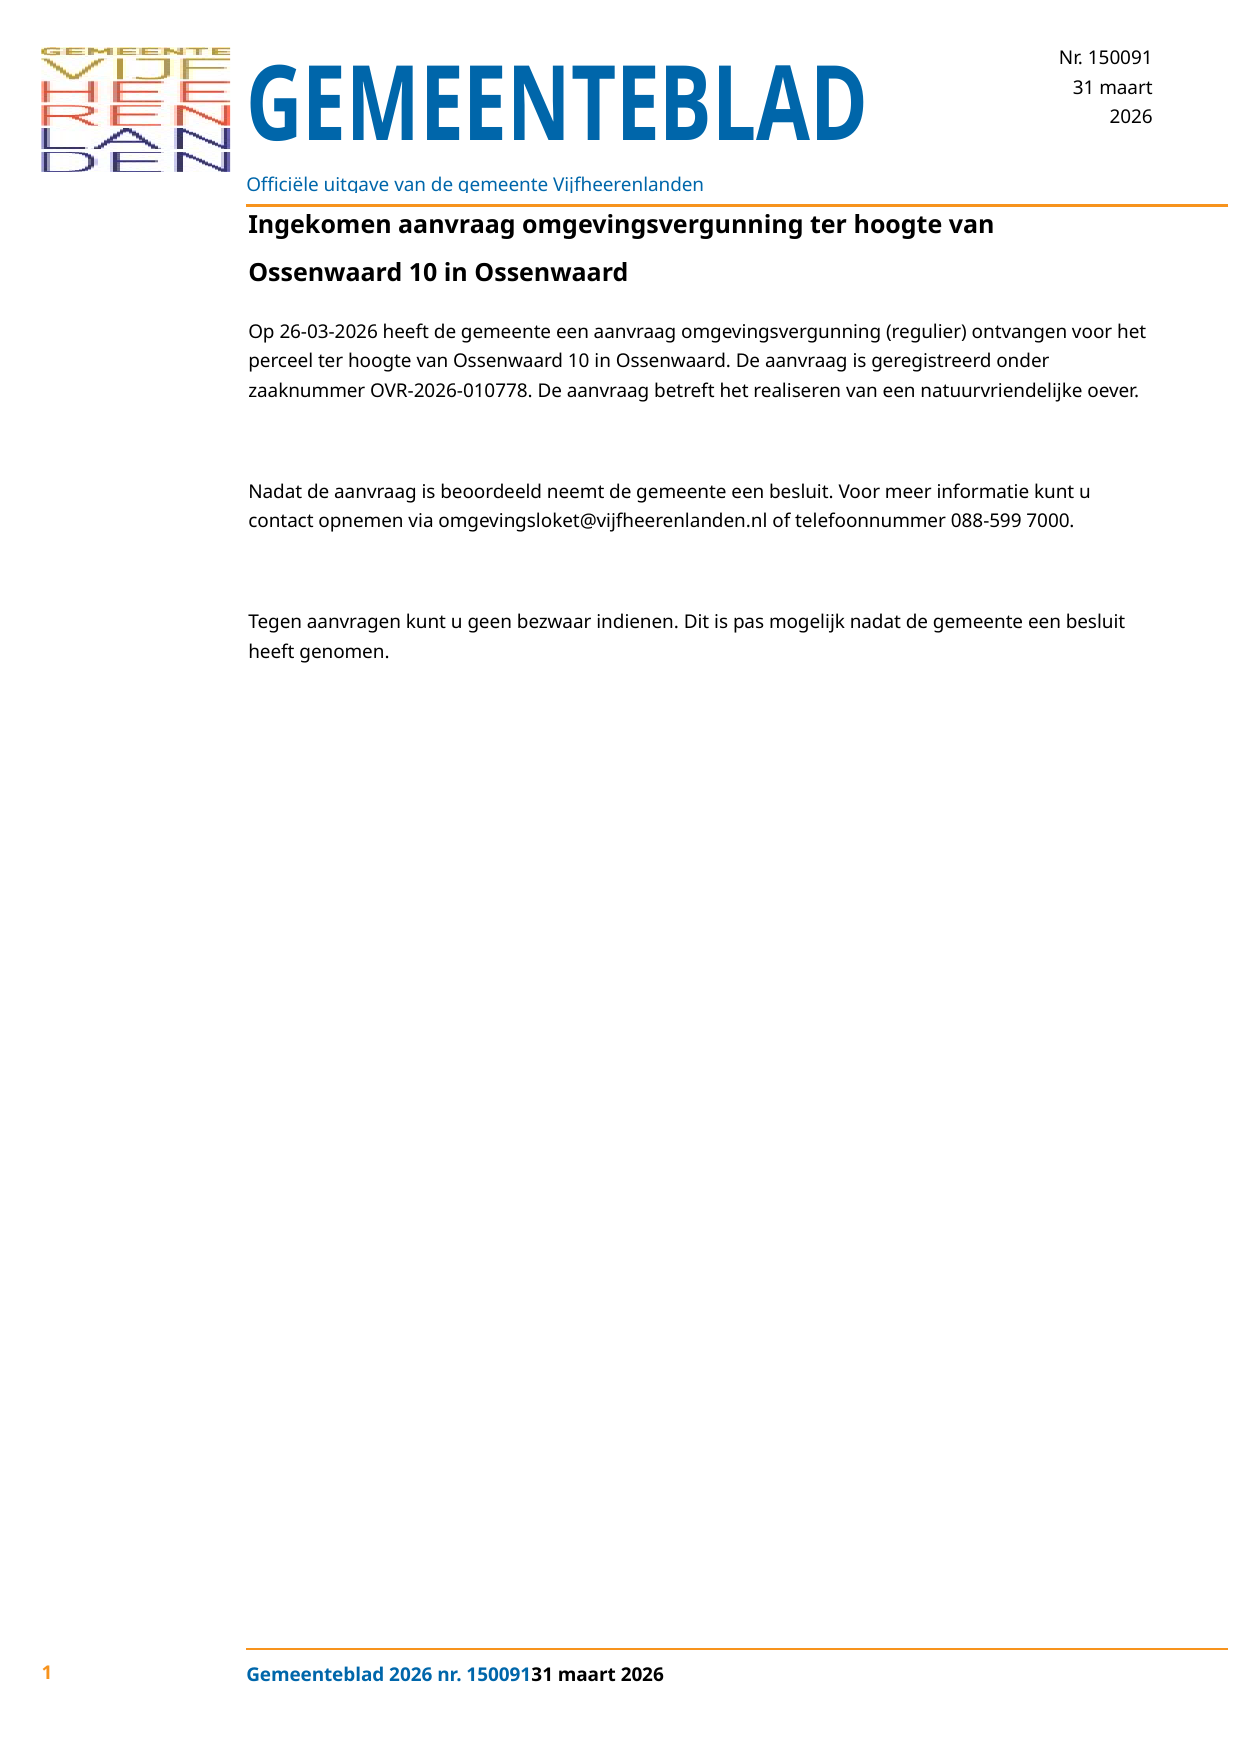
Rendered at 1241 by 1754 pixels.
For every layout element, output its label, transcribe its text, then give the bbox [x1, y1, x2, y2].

text Ingekomen aanvraag omgevingsvergunning ter hoogte van Ossenwaard 10 in Ossenwaard [248, 207, 1152, 288]
picture [41, 47, 231, 172]
text Tegen aanvragen kunt u geen bezwaar indienen. Dit is pas mogelijk nadat de gemeente een besluit heeft genomen. [248, 608, 1152, 664]
text Nadat de aanvraag is beoordeeld neemt de gemeente een besluit. Voor meer informatie kunt u contact opnemen via omgevingsloket@vijfheerenlanden.nl of telefoonnummer 088-599 7000. [248, 478, 1152, 533]
text Op 26-03-2026 heeft de gemeente een aanvraag omgevingsvergunning (regulier) ontvangen voor het perceel ter hoogte van Ossenwaard 10 in Ossenwaard. De aanvraag is geregistreerd onder zaaknummer OVR-2026-010778. De aanvraag betreft het realiseren van een natuurvriendelijke oever. [248, 318, 1152, 403]
